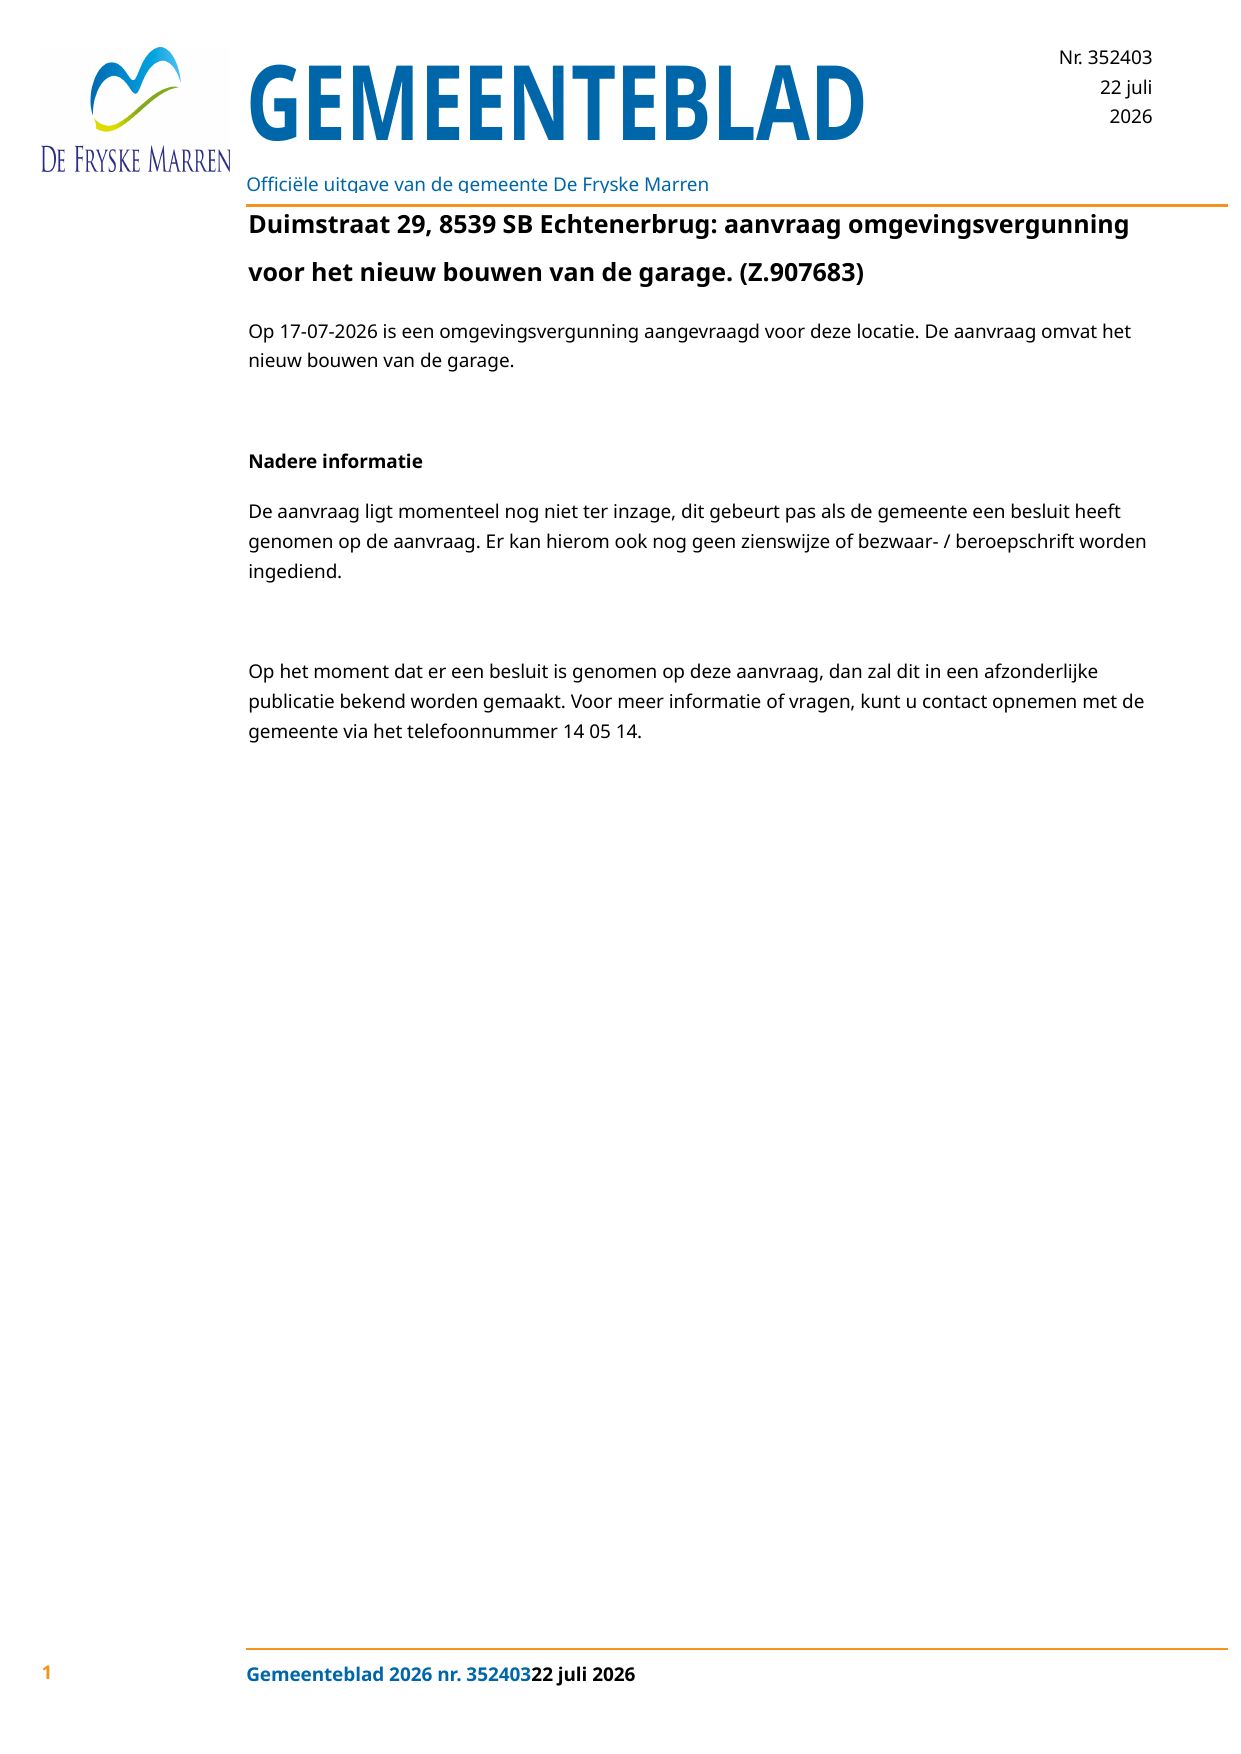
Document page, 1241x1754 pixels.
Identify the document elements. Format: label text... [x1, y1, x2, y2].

text Op 17-07-2026 is een omgevingsvergunning aangevraagd voor deze locatie. De aanvraag omvat het nieuw bouwen van de garage. [248, 318, 1152, 373]
text Op het moment dat er een besluit is genomen op deze aanvraag, dan zal dit in een afzonderlijke publicatie bekend worden gemaakt. Voor meer informatie of vragen, kunt u contact opnemen met de gemeente via het telefoonnummer 14 05 14. [248, 659, 1152, 744]
text De aanvraag ligt momenteel nog niet ter inzage, dit gebeurt pas als de gemeente een besluit heeft genomen op de aanvraag. Er kan hierom ook nog geen zienswijze of bezwaar- / beroepschrift worden ingediend. [248, 499, 1152, 584]
text Duimstraat 29, 8539 SB Echtenerbrug: aanvraag omgevingsvergunning voor het nieuw bouwen van de garage. (Z.907683) [248, 207, 1152, 288]
text Nadere informatie [248, 448, 1152, 474]
picture [41, 47, 231, 172]
